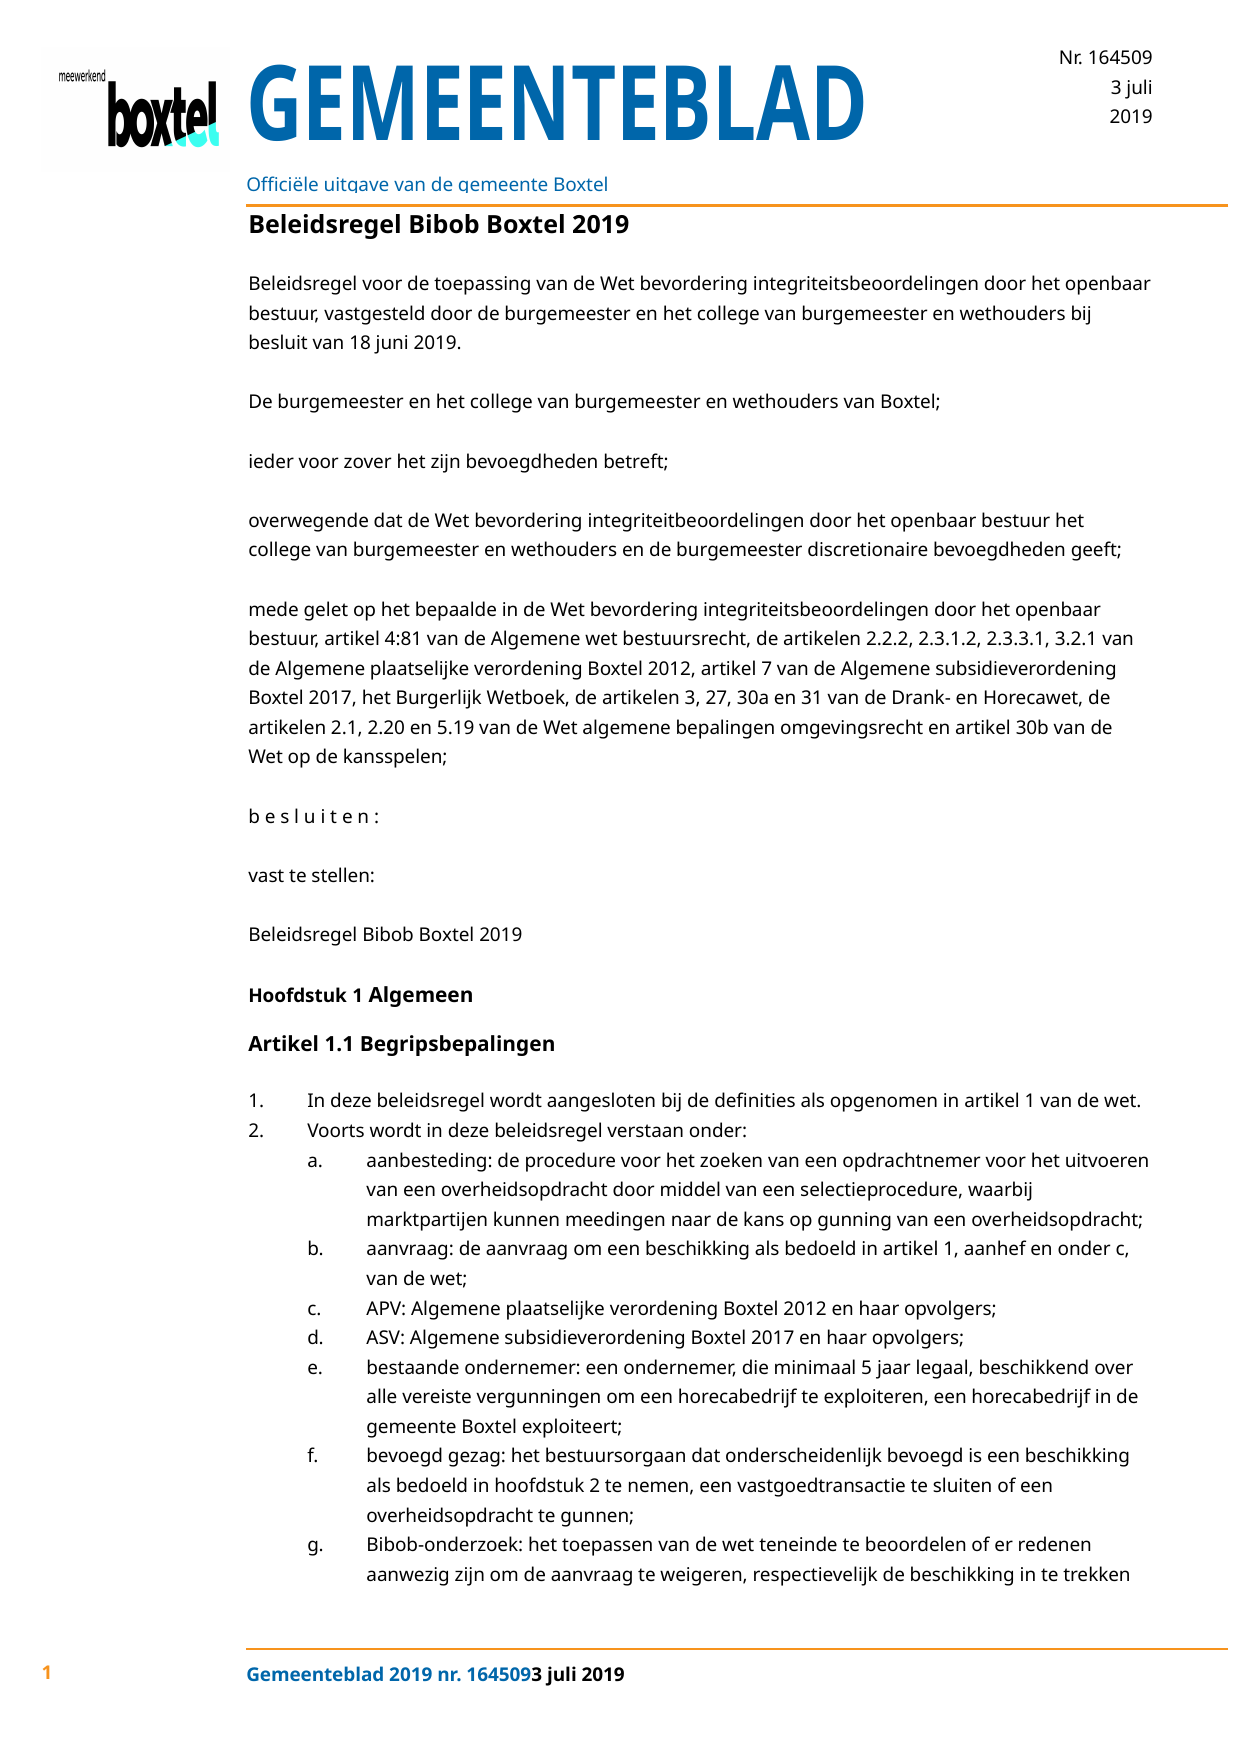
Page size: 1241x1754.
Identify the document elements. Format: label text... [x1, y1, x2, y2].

picture [41, 47, 231, 172]
text Hoofdstuk 1 Algemeen [248, 980, 1152, 1009]
list APV: Algemene plaatselijke verordening Boxtel 2012 en haar opvolgers; [307, 1295, 1152, 1320]
text Beleidsregel Bibob Boxtel 2019 [248, 207, 1152, 241]
list ASV: Algemene subsidieverordening Boxtel 2017 en haar opvolgers; [307, 1324, 1152, 1350]
list bevoegd gezag: het bestuursorgaan dat onderscheidenlijk bevoegd is een beschikking als bedoeld in hoofdstuk 2 te nemen, een vastgoedtransactie te sluiten of een overheidsopdracht te gunnen; [307, 1443, 1152, 1527]
text Beleidsregel Bibob Boxtel 2019 [248, 921, 1152, 947]
list aanbesteding: de procedure voor het zoeken van een opdrachtnemer voor het uitvoeren van een overheidsopdracht door middel van een selectieprocedure, waarbij marktpartijen kunnen meedingen naar de kans op gunning van een overheidsopdracht; [307, 1147, 1152, 1232]
text overwegende dat de Wet bevordering integriteitbeoordelingen door het openbaar bestuur het college van burgemeester en wethouders en de burgemeester discretionaire bevoegdheden geeft; [248, 507, 1152, 562]
text Artikel 1.1 Begripsbepalingen [248, 1029, 1152, 1058]
text mede gelet op het bepaalde in de Wet bevordering integriteitsbeoordelingen door het openbaar bestuur, artikel 4:81 van de Algemene wet bestuursrecht, de artikelen 2.2.2, 2.3.1.2, 2.3.3.1, 3.2.1 van de Algemene plaatselijke verordening Boxtel 2012, artikel 7 van de Algemene subsidieverordening Boxtel 2017, het Burgerlijk Wetboek, de artikelen 3, 27, 30a en 31 van de Drank- en Horecawet, de artikelen 2.1, 2.20 en 5.19 van de Wet algemene bepalingen omgevingsrecht en artikel 30b van de Wet op de kansspelen; [248, 596, 1152, 769]
list bestaande ondernemer: een ondernemer, die minimaal 5 jaar legaal, beschikkend over alle vereiste vergunningen om een horecabedrijf te exploiteren, een horecabedrijf in de gemeente Boxtel exploiteert; [307, 1354, 1152, 1439]
text Beleidsregel voor de toepassing van de Wet bevordering integriteitsbeoordelingen door het openbaar bestuur, vastgesteld door de burgemeester en het college van burgemeester en wethouders bij besluit van 18 juni 2019. [248, 270, 1152, 355]
list Bibob-onderzoek: het toepassen van de wet teneinde te beoordelen of er redenen aanwezig zijn om de aanvraag te weigeren, respectievelijk de beschikking in te trekken [307, 1531, 1152, 1587]
text De burgemeester en het college van burgemeester en wethouders van Boxtel; [248, 389, 1152, 414]
list aanvraag: de aanvraag om een beschikking als bedoeld in artikel 1, aanhef en onder c, van de wet; [307, 1236, 1152, 1291]
list In deze beleidsregel wordt aangesloten bij de definities als opgenomen in artikel 1 van de wet. [248, 1088, 1152, 1113]
text b e s l u i t e n : [248, 803, 1152, 828]
text vast te stellen: [248, 862, 1152, 888]
text ieder voor zover het zijn bevoegdheden betreft; [248, 448, 1152, 473]
list Voorts wordt in deze beleidsregel verstaan onder: [248, 1117, 1152, 1143]
